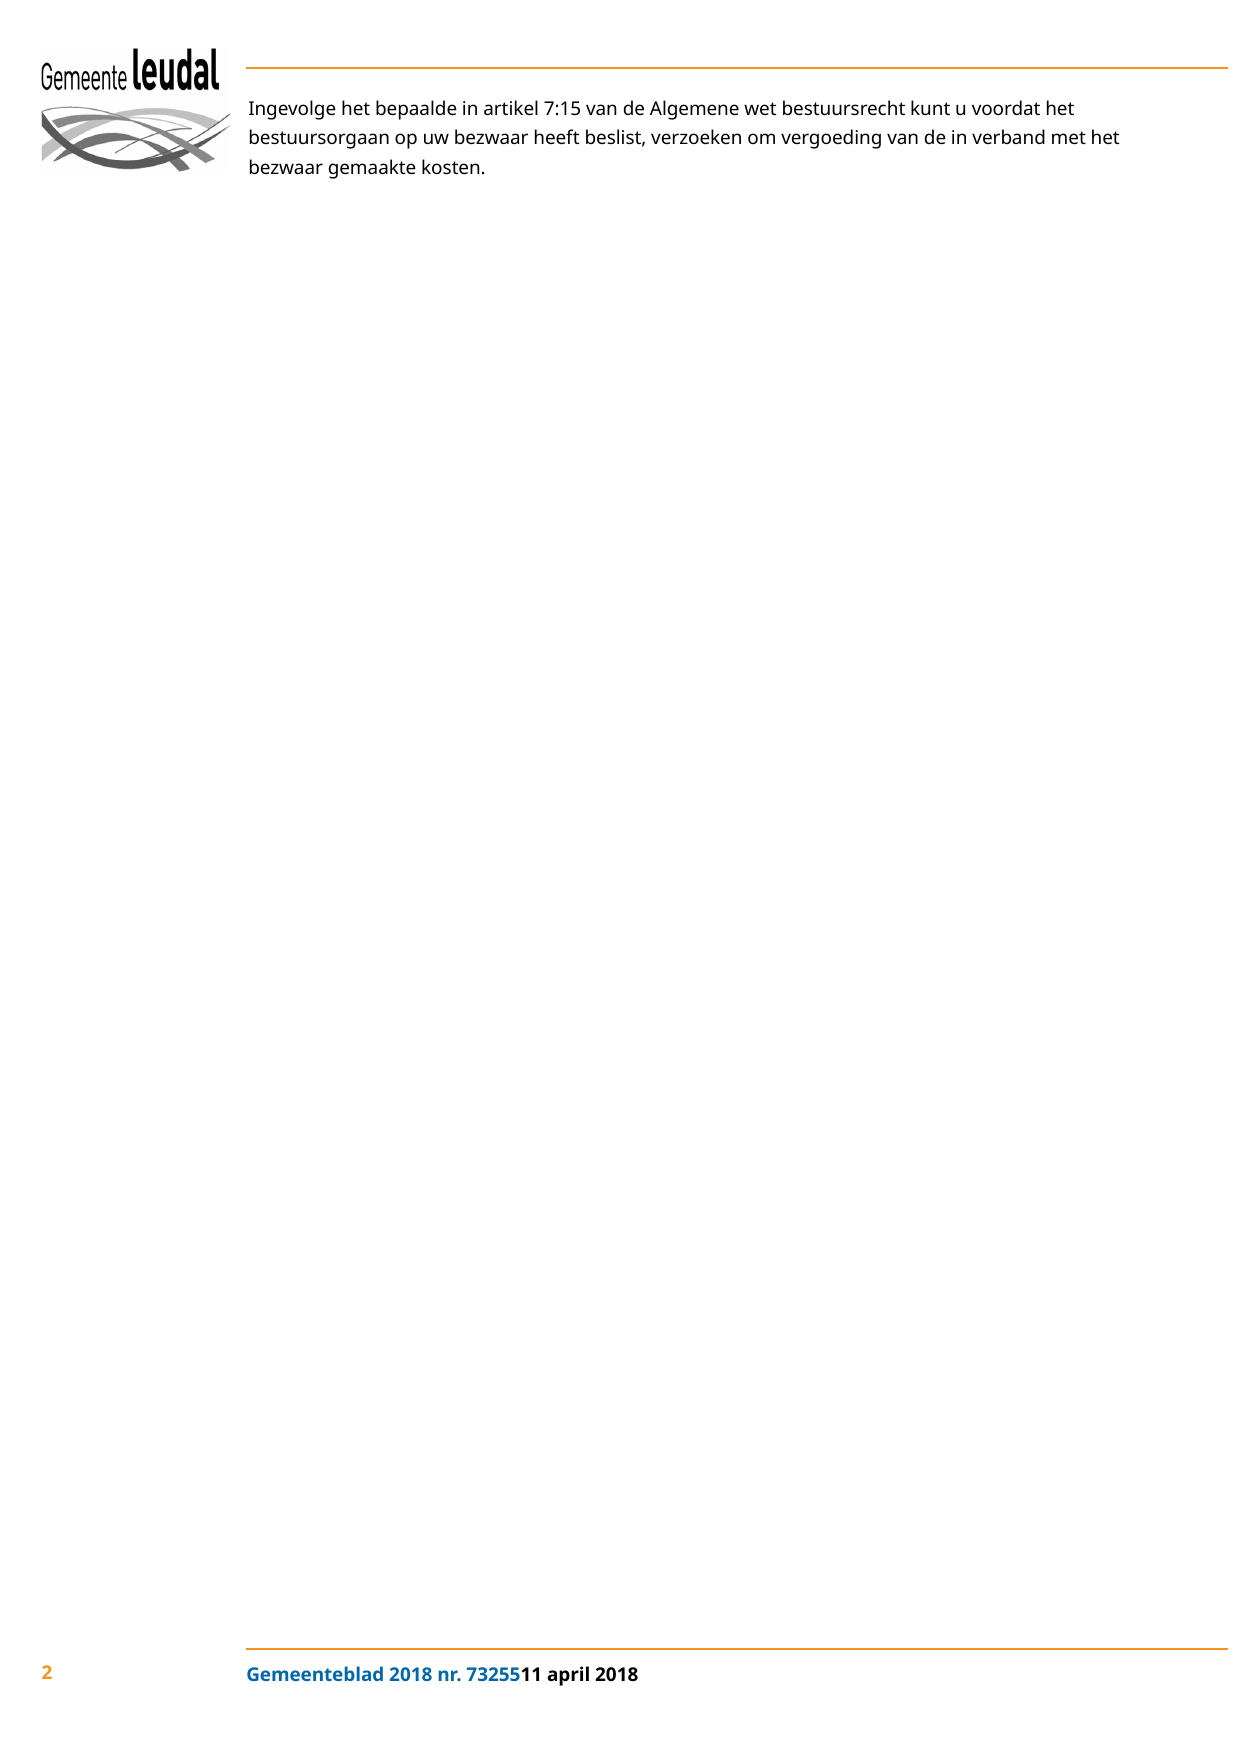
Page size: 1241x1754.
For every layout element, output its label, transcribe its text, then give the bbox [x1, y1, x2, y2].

picture [41, 47, 231, 172]
text Ingevolge het bepaalde in artikel 7:15 van de Algemene wet bestuursrecht kunt u voordat het bestuursorgaan op uw bezwaar heeft beslist, verzoeken om vergoeding van de in verband met het bezwaar gemaakte kosten. [248, 95, 1152, 180]
